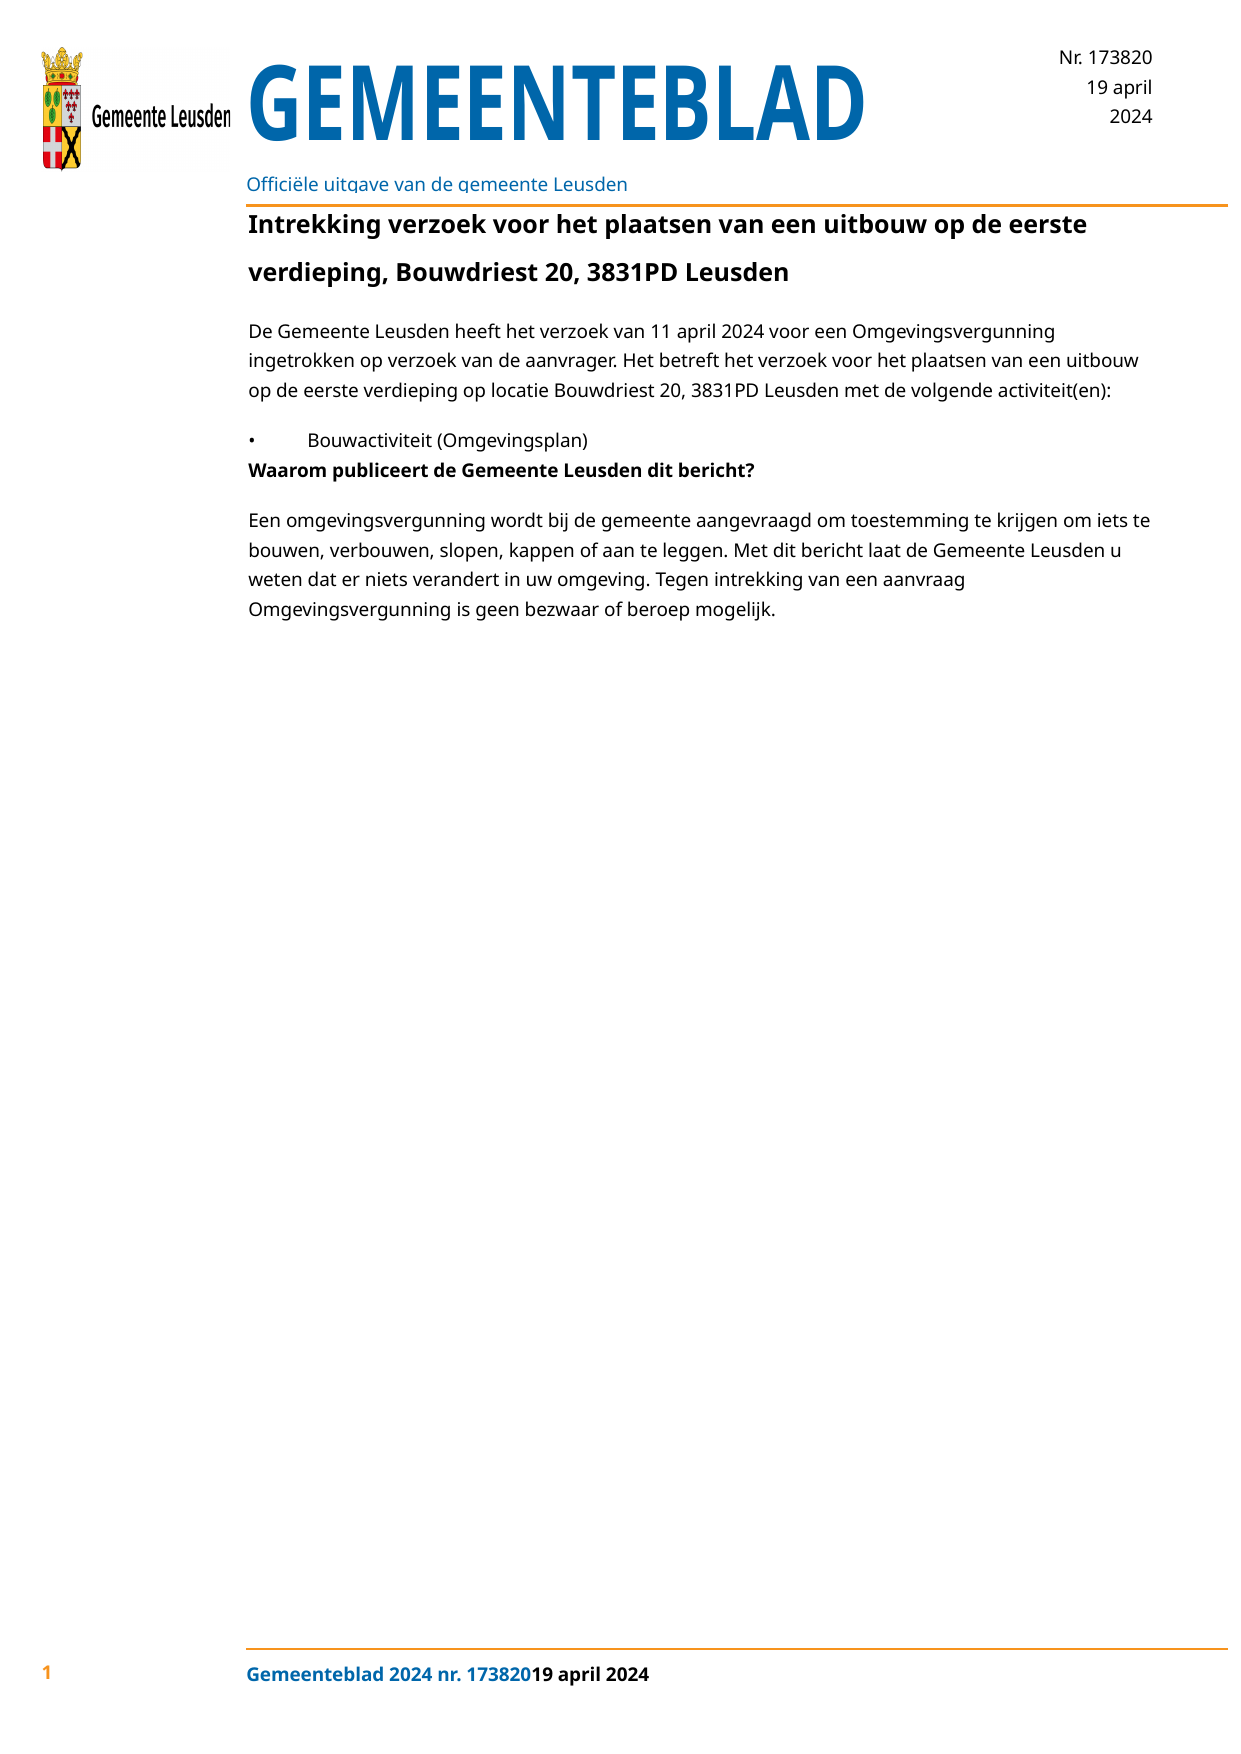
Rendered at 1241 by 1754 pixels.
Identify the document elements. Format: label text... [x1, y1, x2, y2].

picture [41, 47, 231, 172]
text Intrekking verzoek voor het plaatsen van een uitbouw op de eerste verdieping, Bouwdriest 20, 3831PD Leusden [248, 207, 1152, 288]
text Waarom publiceert de Gemeente Leusden dit bericht? [248, 457, 1152, 483]
text De Gemeente Leusden heeft het verzoek van 11 april 2024 voor een Omgevingsvergunning ingetrokken op verzoek van de aanvrager. Het betreft het verzoek voor het plaatsen van een uitbouw op de eerste verdieping op locatie Bouwdriest 20, 3831PD Leusden met de volgende activiteit(en): [248, 318, 1152, 403]
list Bouwactiviteit (Omgevingsplan) [248, 427, 1152, 453]
text Een omgevingsvergunning wordt bij de gemeente aangevraagd om toestemming te krijgen om iets te bouwen, verbouwen, slopen, kappen of aan te leggen. Met dit bericht laat de Gemeente Leusden u weten dat er niets verandert in uw omgeving. Tegen intrekking van een aanvraag Omgevingsvergunning is geen bezwaar of beroep mogelijk. [248, 507, 1152, 622]
